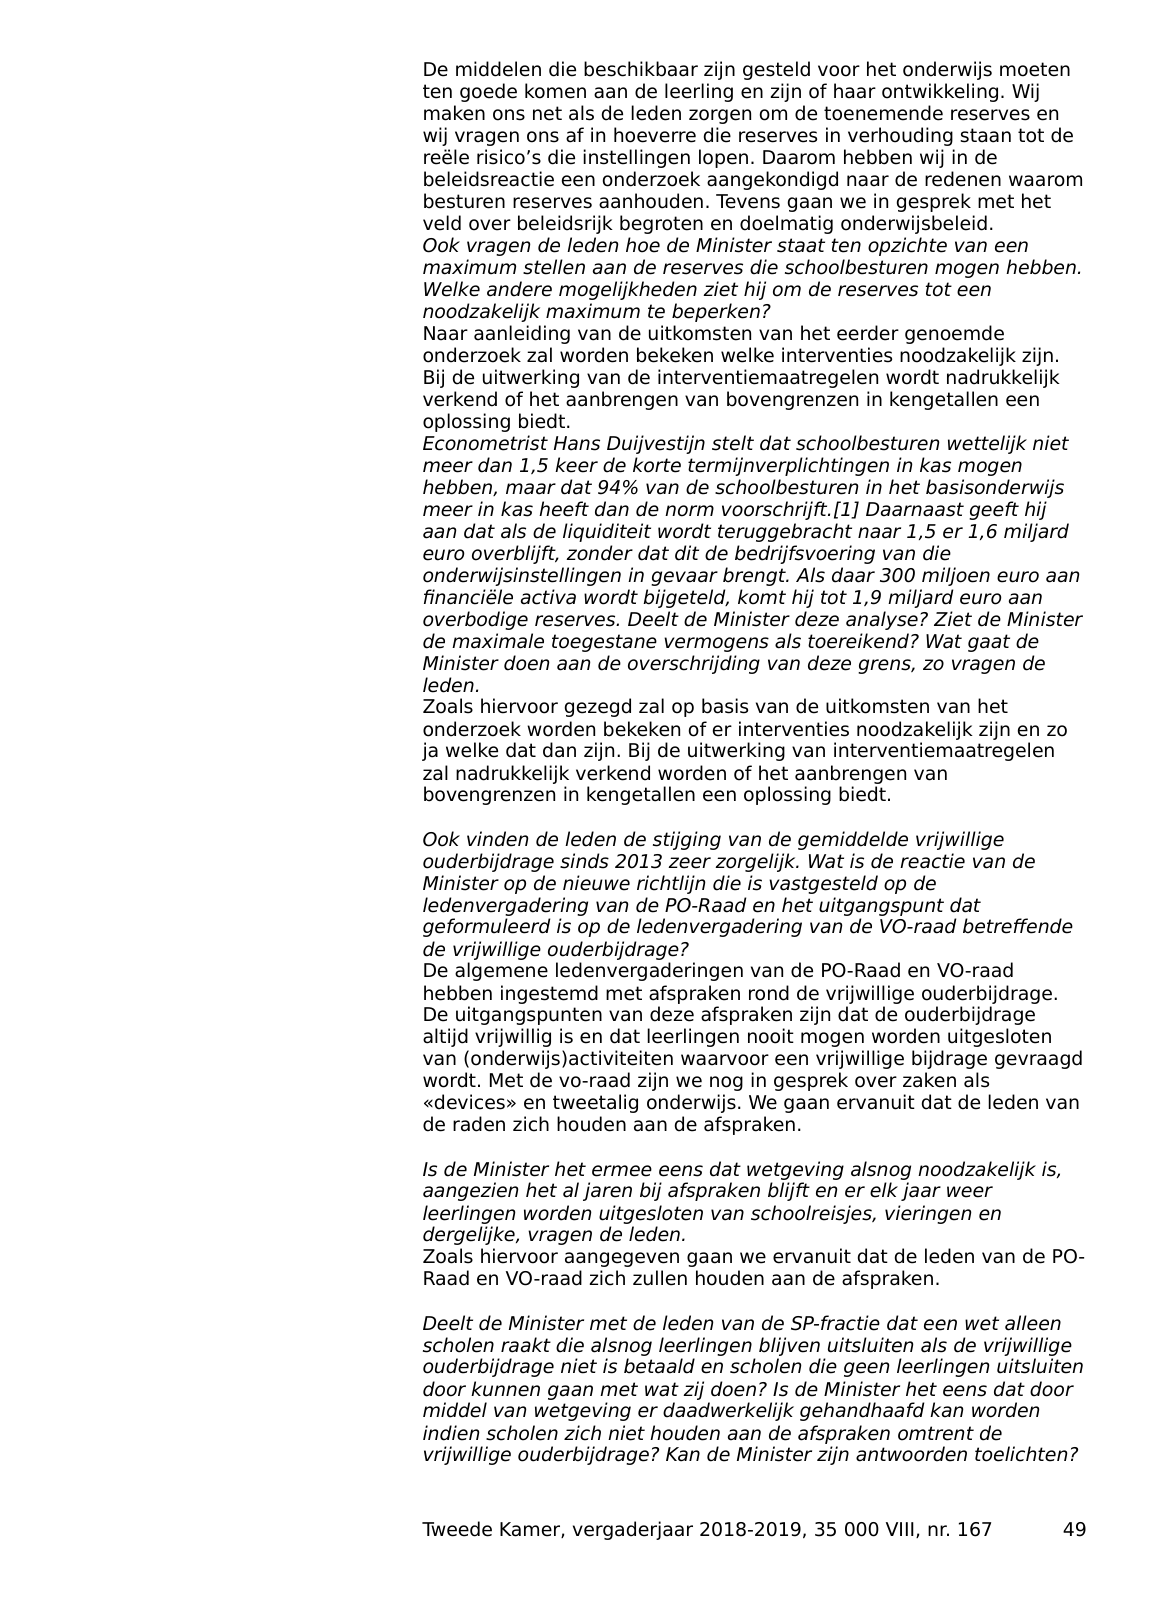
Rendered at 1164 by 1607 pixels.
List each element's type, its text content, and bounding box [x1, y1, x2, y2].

text Zoals hiervoor aangegeven gaan we ervanuit dat de leden van de PO-Raad en VO-raad zich zullen houden aan de afspraken. [422, 1246, 1087, 1290]
text Naar aanleiding van de uitkomsten van het eerder genoemde onderzoek zal worden bekeken welke interventies noodzakelijk zijn. Bij de uitwerking van de interventiemaatregelen wordt nadrukkelijk verkend of het aanbrengen van bovengrenzen in kengetallen een oplossing biedt. [422, 323, 1087, 433]
text De algemene ledenvergaderingen van de PO-Raad en VO-raad hebben ingestemd met afspraken rond de vrijwillige ouderbijdrage. De uitgangspunten van deze afspraken zijn dat de ouderbijdrage altijd vrijwillig is en dat leerlingen nooit mogen worden uitgesloten van (onderwijs)activiteiten waarvoor een vrijwillige bijdrage gevraagd wordt. Met de vo-raad zijn we nog in gesprek over zaken als «devices» en tweetalig onderwijs. We gaan ervanuit dat de leden van de raden zich houden aan de afspraken. [422, 960, 1087, 1136]
text Econometrist Hans Duijvestijn stelt dat schoolbesturen wettelijk niet meer dan 1,5 keer de korte termijnverplichtingen in kas mogen hebben, maar dat 94% van de schoolbesturen in het basisonderwijs meer in kas heeft dan de norm voorschrijft.[1] Daarnaast geeft hij aan dat als de liquiditeit wordt teruggebracht naar 1,5 er 1,6 miljard euro overblijft, zonder dat dit de bedrijfsvoering van die onderwijsinstellingen in gevaar brengt. Als daar 300 miljoen euro aan financiële activa wordt bijgeteld, komt hij tot 1,9 miljard euro aan overbodige reserves. Deelt de Minister deze analyse? Ziet de Minister de maximale toegestane vermogens als toereikend? Wat gaat de Minister doen aan de overschrijding van deze grens, zo vragen de leden. [422, 433, 1087, 696]
text Zoals hiervoor gezegd zal op basis van de uitkomsten van het onderzoek worden bekeken of er interventies noodzakelijk zijn en zo ja welke dat dan zijn. Bij de uitwerking van interventiemaatregelen zal nadrukkelijk verkend worden of het aanbrengen van bovengrenzen in kengetallen een oplossing biedt. [422, 696, 1087, 806]
text Ook vinden de leden de stijging van de gemiddelde vrijwillige ouderbijdrage sinds 2013 zeer zorgelijk. Wat is de reactie van de Minister op de nieuwe richtlijn die is vastgesteld op de ledenvergadering van de PO-Raad en het uitgangspunt dat geformuleerd is op de ledenvergadering van de VO-raad betreffende de vrijwillige ouderbijdrage? [422, 828, 1087, 960]
text Is de Minister het ermee eens dat wetgeving alsnog noodzakelijk is, aangezien het al jaren bij afspraken blijft en er elk jaar weer leerlingen worden uitgesloten van schoolreisjes, vieringen en dergelijke, vragen de leden. [422, 1158, 1087, 1246]
text Ook vragen de leden hoe de Minister staat ten opzichte van een maximum stellen aan de reserves die schoolbesturen mogen hebben. Welke andere mogelijkheden ziet hij om de reserves tot een noodzakelijk maximum te beperken? [422, 235, 1087, 323]
text Deelt de Minister met de leden van de SP-fractie dat een wet alleen scholen raakt die alsnog leerlingen blijven uitsluiten als de vrijwillige ouderbijdrage niet is betaald en scholen die geen leerlingen uitsluiten door kunnen gaan met wat zij doen? Is de Minister het eens dat door middel van wetgeving er daadwerkelijk gehandhaafd kan worden indien scholen zich niet houden aan de afspraken omtrent de vrijwillige ouderbijdrage? Kan de Minister zijn antwoorden toelichten? [422, 1312, 1087, 1466]
text De middelen die beschikbaar zijn gesteld voor het onderwijs moeten ten goede komen aan de leerling en zijn of haar ontwikkeling. Wij maken ons net als de leden zorgen om de toenemende reserves en wij vragen ons af in hoeverre die reserves in verhouding staan tot de reële risico’s die instellingen lopen. Daarom hebben wij in de beleidsreactie een onderzoek aangekondigd naar de redenen waarom besturen reserves aanhouden. Tevens gaan we in gesprek met het veld over beleidsrijk begroten en doelmatig onderwijsbeleid. [422, 59, 1087, 235]
